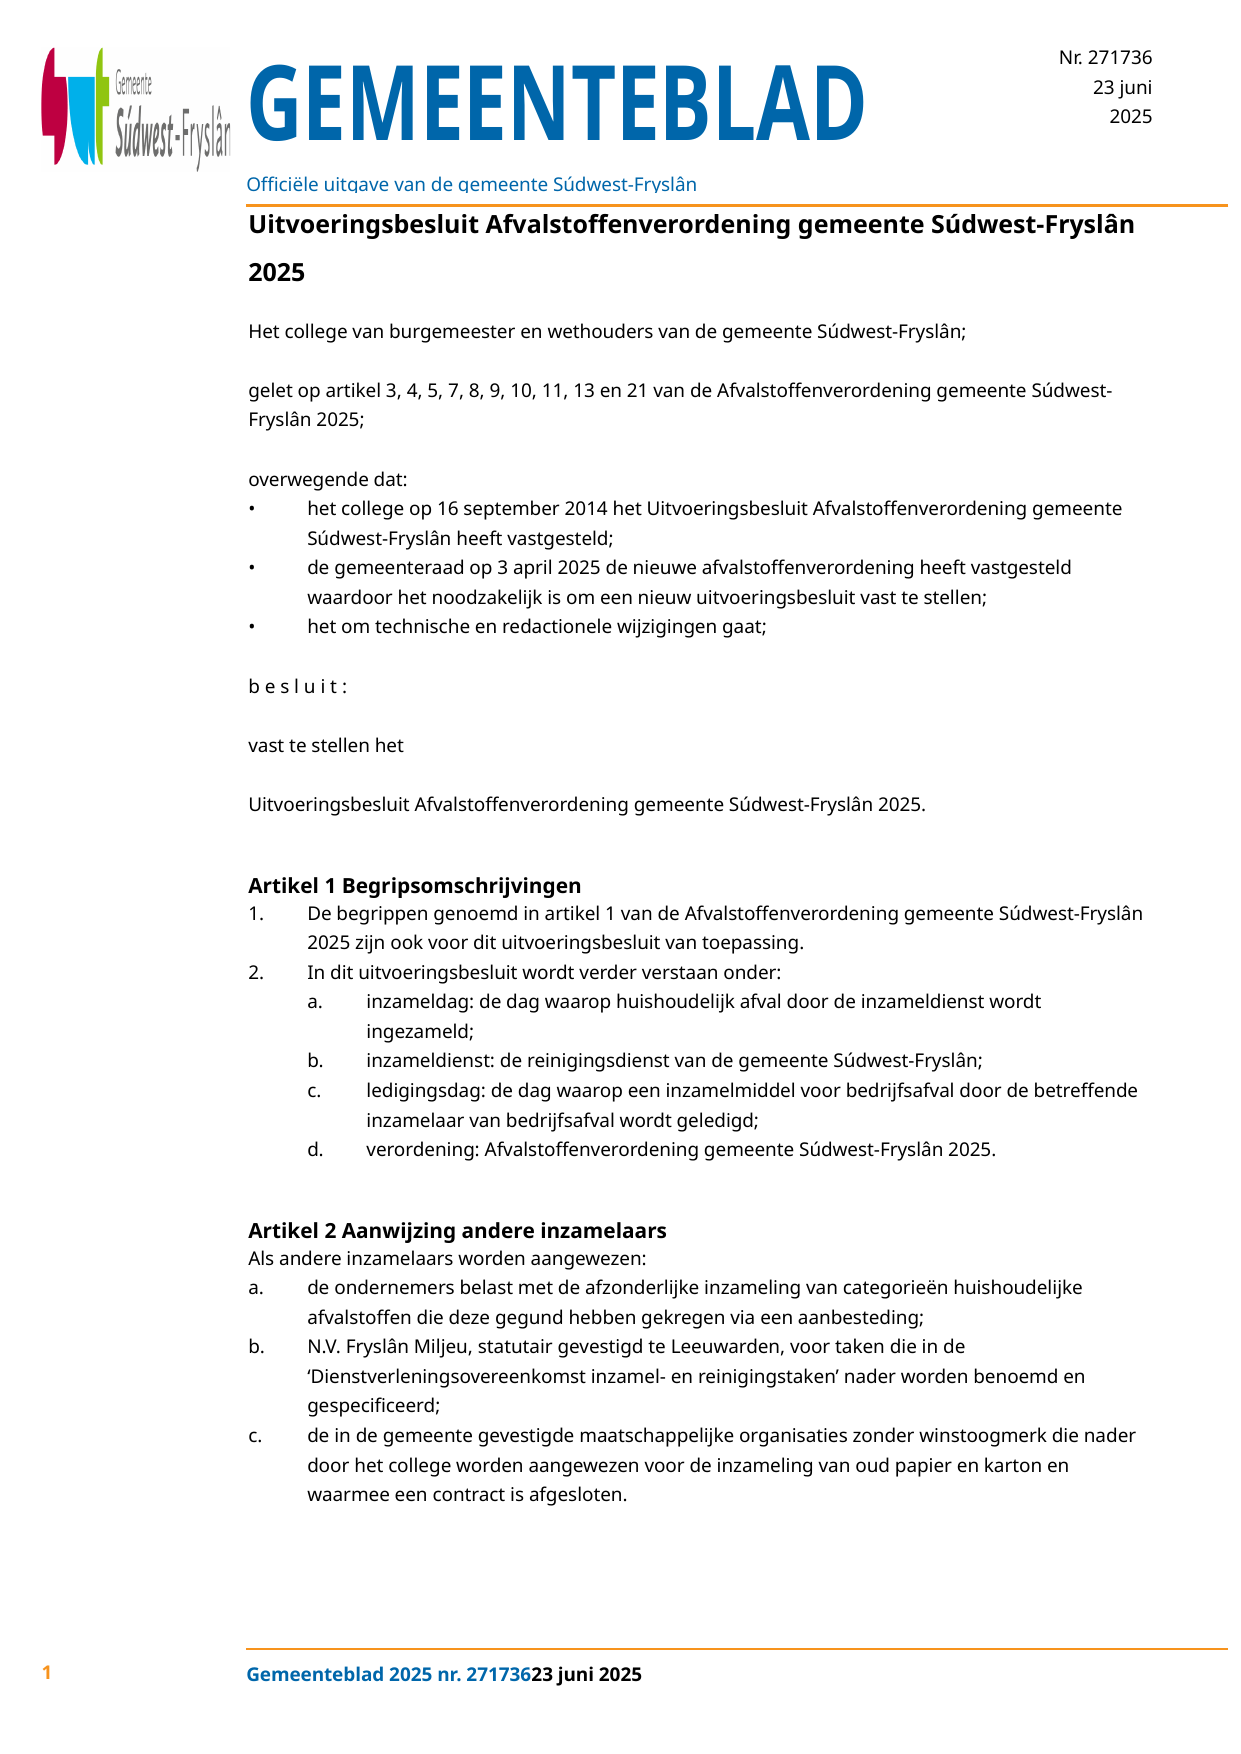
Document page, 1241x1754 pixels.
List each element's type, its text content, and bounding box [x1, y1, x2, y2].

list het om technische en redactionele wijzigingen gaat; [248, 614, 1152, 639]
text Artikel 2 Aanwijzing andere inzamelaars [248, 1216, 1152, 1245]
text gelet op artikel 3, 4, 5, 7, 8, 9, 10, 11, 13 en 21 van de Afvalstoffenverordening gemeente Súdwest-Fryslân 2025; [248, 377, 1152, 432]
text b e s l u i t : [248, 673, 1152, 699]
text Uitvoeringsbesluit Afvalstoffenverordening gemeente Súdwest-Fryslân 2025 [248, 207, 1152, 288]
list de ondernemers belast met de afzonderlijke inzameling van categorieën huishoudelijke afvalstoffen die deze gegund hebben gekregen via een aanbesteding; [248, 1274, 1152, 1330]
text vast te stellen het [248, 732, 1152, 758]
text Als andere inzamelaars worden aangewezen: [248, 1245, 1152, 1271]
list verordening: Afvalstoffenverordening gemeente Súdwest-Fryslân 2025. [307, 1136, 1152, 1162]
text Artikel 1 Begripsomschrijvingen [248, 871, 1152, 900]
list inzameldag: de dag waarop huishoudelijk afval door de inzameldienst wordt ingezameld; [307, 988, 1152, 1044]
list ledigingsdag: de dag waarop een inzamelmiddel voor bedrijfsafval door de betreffende inzamelaar van bedrijfsafval wordt geledigd; [307, 1077, 1152, 1132]
picture [41, 47, 231, 172]
text Uitvoeringsbesluit Afvalstoffenverordening gemeente Súdwest-Fryslân 2025. [248, 791, 1152, 817]
list N.V. Fryslân Miljeu, statutair gevestigd te Leeuwarden, voor taken die in de ‘Dienstverleningsovereenkomst inzamel- en reinigingstaken’ nader worden benoemd en gespecificeerd; [248, 1333, 1152, 1418]
list de in de gemeente gevestigde maatschappelijke organisaties zonder winstoogmerk die nader door het college worden aangewezen voor de inzameling van oud papier en karton en waarmee een contract is afgesloten. [248, 1422, 1152, 1507]
list In dit uitvoeringsbesluit wordt verder verstaan onder: [248, 959, 1152, 984]
list het college op 16 september 2014 het Uitvoeringsbesluit Afvalstoffenverordening gemeente Súdwest-Fryslân heeft vastgesteld; [248, 495, 1152, 551]
text overwegende dat: [248, 466, 1152, 492]
list inzameldienst: de reinigingsdienst van de gemeente Súdwest-Fryslân; [307, 1048, 1152, 1073]
list De begrippen genoemd in artikel 1 van de Afvalstoffenverordening gemeente Súdwest-Fryslân 2025 zijn ook voor dit uitvoeringsbesluit van toepassing. [248, 900, 1152, 955]
list de gemeenteraad op 3 april 2025 de nieuwe afvalstoffenverordening heeft vastgesteld waardoor het noodzakelijk is om een nieuw uitvoeringsbesluit vast te stellen; [248, 554, 1152, 610]
text Het college van burgemeester en wethouders van de gemeente Súdwest-Fryslân; [248, 318, 1152, 344]
